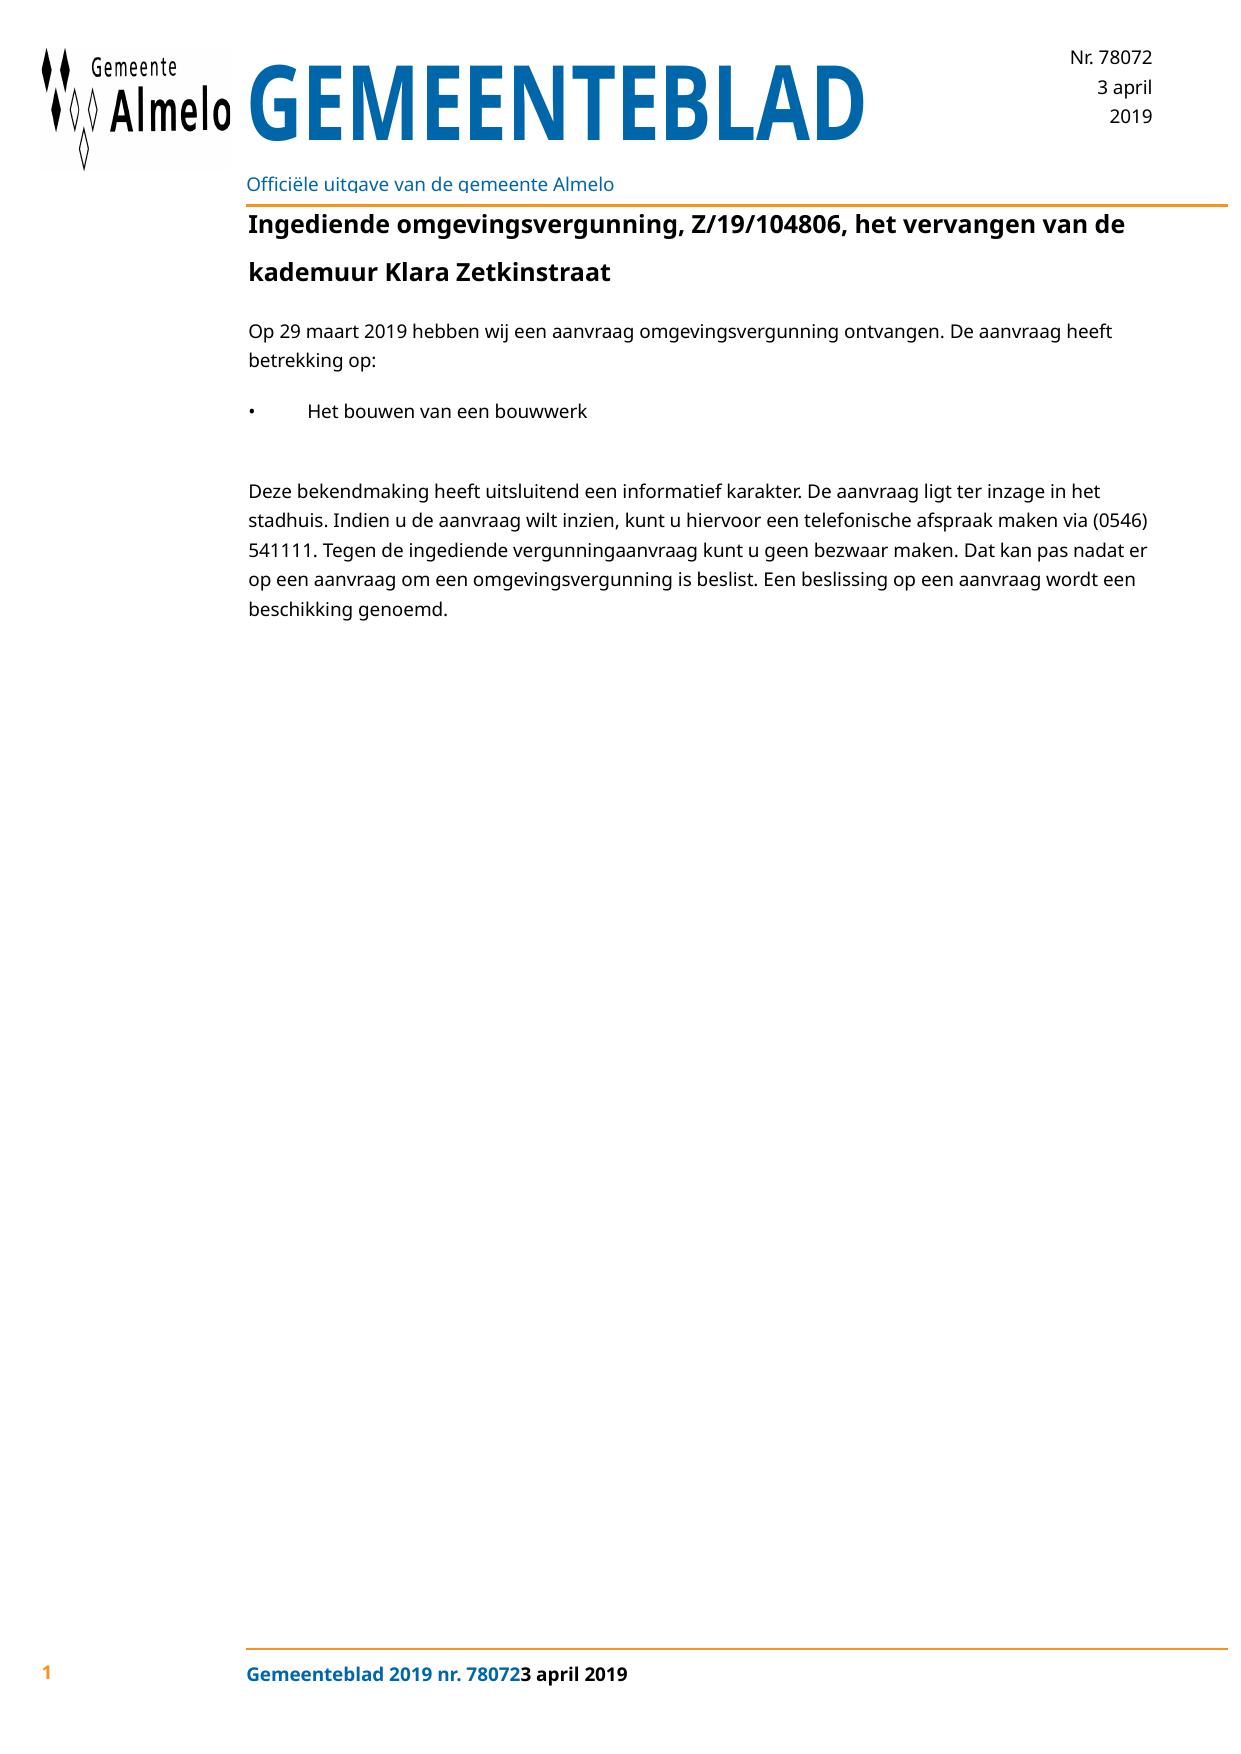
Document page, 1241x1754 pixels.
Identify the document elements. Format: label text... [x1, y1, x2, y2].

text Deze bekendmaking heeft uitsluitend een informatief karakter. De aanvraag ligt ter inzage in het stadhuis. Indien u de aanvraag wilt inzien, kunt u hiervoor een telefonische afspraak maken via (0546) 541111. Tegen de ingediende vergunningaanvraag kunt u geen bezwaar maken. Dat kan pas nadat er op een aanvraag om een omgevingsvergunning is beslist. Een beslissing op een aanvraag wordt een beschikking genoemd. [248, 478, 1152, 622]
text Ingediende omgevingsvergunning, Z/19/104806, het vervangen van de kademuur Klara Zetkinstraat [248, 207, 1152, 288]
list Het bouwen van een bouwwerk [248, 398, 1152, 424]
picture [41, 47, 231, 172]
text Op 29 maart 2019 hebben wij een aanvraag omgevingsvergunning ontvangen. De aanvraag heeft betrekking op: [248, 318, 1152, 373]
